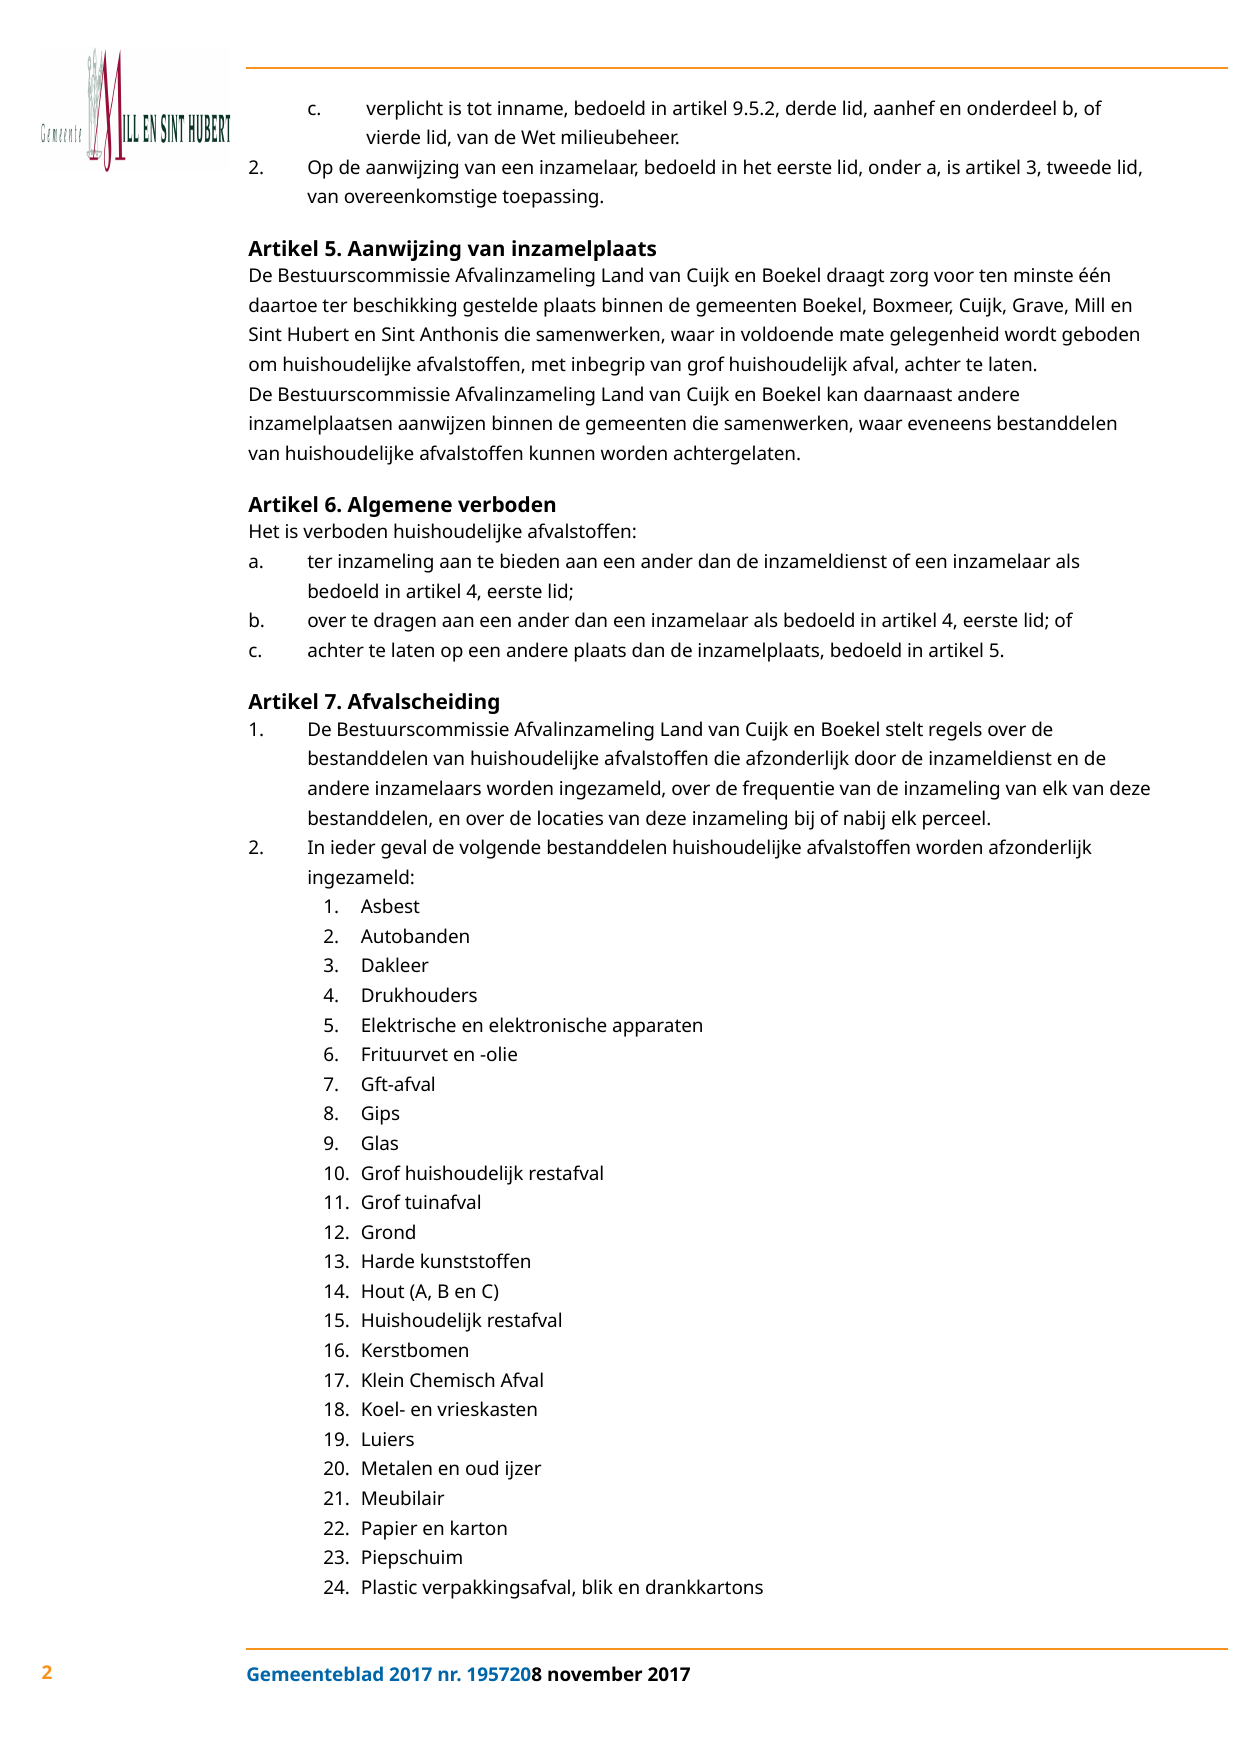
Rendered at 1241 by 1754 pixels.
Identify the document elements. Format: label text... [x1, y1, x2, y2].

text Het is verboden huishoudelijke afvalstoffen: [248, 519, 1152, 544]
list over te dragen aan een ander dan een inzamelaar als bedoeld in artikel 4, eerste lid; of [248, 607, 1152, 633]
text Artikel 7. Afvalscheiding [248, 687, 1152, 716]
list Gips [323, 1101, 1152, 1126]
list Meubilair [323, 1485, 1152, 1511]
list Grof huishoudelijk restafval [323, 1160, 1152, 1185]
list Op de aanwijzing van een inzamelaar, bedoeld in het eerste lid, onder a, is artikel 3, tweede lid, van overeenkomstige toepassing. [248, 154, 1152, 209]
text De Bestuurscommissie Afvalinzameling Land van Cuijk en Boekel kan daarnaast andere inzamelplaatsen aanwijzen binnen de gemeenten die samenwerken, waar eveneens bestanddelen van huishoudelijke afvalstoffen kunnen worden achtergelaten. [248, 381, 1152, 466]
list Grof tuinafval [323, 1189, 1152, 1215]
list verplicht is tot inname, bedoeld in artikel 9.5.2, derde lid, aanhef en onderdeel b, of vierde lid, van de Wet milieubeheer. [307, 95, 1152, 150]
list Kerstbomen [323, 1337, 1152, 1363]
list Drukhouders [323, 982, 1152, 1008]
list achter te laten op een andere plaats dan de inzamelplaats, bedoeld in artikel 5. [248, 637, 1152, 663]
list Papier en karton [323, 1515, 1152, 1540]
list In ieder geval de volgende bestanddelen huishoudelijke afvalstoffen worden afzonderlijk ingezameld: [248, 834, 1152, 889]
list Koel- en vrieskasten [323, 1396, 1152, 1422]
list Autobanden [323, 923, 1152, 949]
list Harde kunststoffen [323, 1248, 1152, 1274]
list Huishoudelijk restafval [323, 1308, 1152, 1333]
list Dakleer [323, 953, 1152, 978]
list Metalen en oud ijzer [323, 1456, 1152, 1481]
text De Bestuurscommissie Afvalinzameling Land van Cuijk en Boekel draagt zorg voor ten minste één daartoe ter beschikking gestelde plaats binnen de gemeenten Boekel, Boxmeer, Cuijk, Grave, Mill en Sint Hubert en Sint Anthonis die samenwerken, waar in voldoende mate gelegenheid wordt geboden om huishoudelijke afvalstoffen, met inbegrip van grof huishoudelijk afval, achter te laten. [248, 262, 1152, 377]
list Asbest [323, 893, 1152, 919]
list Luiers [323, 1426, 1152, 1452]
picture [41, 47, 231, 172]
list Plastic verpakkingsafval, blik en drankkartons [323, 1574, 1152, 1599]
list ter inzameling aan te bieden aan een ander dan de inzameldienst of een inzamelaar als bedoeld in artikel 4, eerste lid; [248, 548, 1152, 604]
list Hout (A, B en C) [323, 1278, 1152, 1304]
list De Bestuurscommissie Afvalinzameling Land van Cuijk en Boekel stelt regels over de bestanddelen van huishoudelijke afvalstoffen die afzonderlijk door de inzameldienst en de andere inzamelaars worden ingezameld, over de frequentie van de inzameling van elk van deze bestanddelen, en over de locaties van deze inzameling bij of nabij elk perceel. [248, 716, 1152, 830]
list Gft-afval [323, 1071, 1152, 1097]
list Glas [323, 1130, 1152, 1156]
text Artikel 5. Aanwijzing van inzamelplaats [248, 234, 1152, 262]
list Elektrische en elektronische apparaten [323, 1012, 1152, 1037]
list Frituurvet en -olie [323, 1041, 1152, 1067]
list Grond [323, 1219, 1152, 1244]
list Klein Chemisch Afval [323, 1367, 1152, 1392]
text Artikel 6. Algemene verboden [248, 490, 1152, 519]
list Piepschuim [323, 1544, 1152, 1570]
